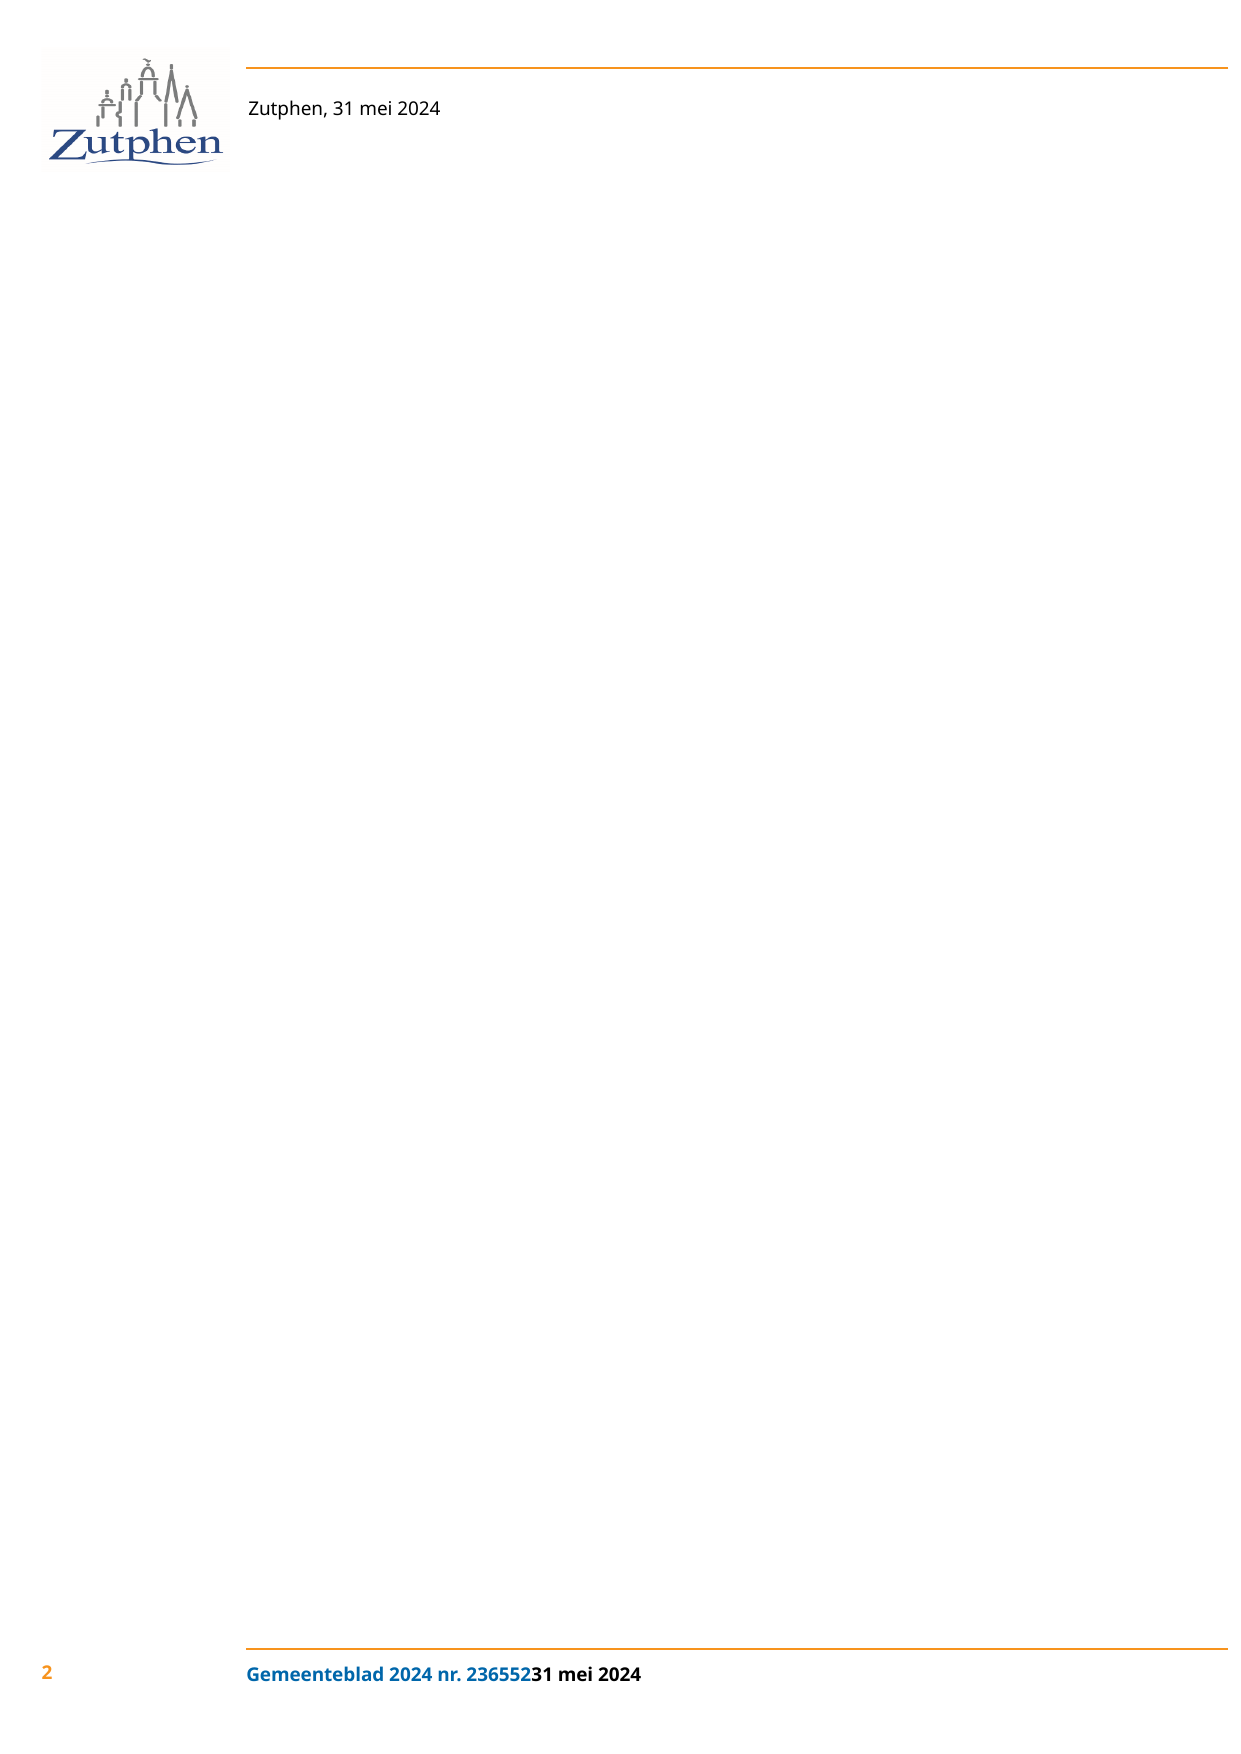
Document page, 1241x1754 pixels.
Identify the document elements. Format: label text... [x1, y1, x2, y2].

text Zutphen, 31 mei 2024 [248, 95, 1152, 121]
picture [41, 47, 231, 172]
